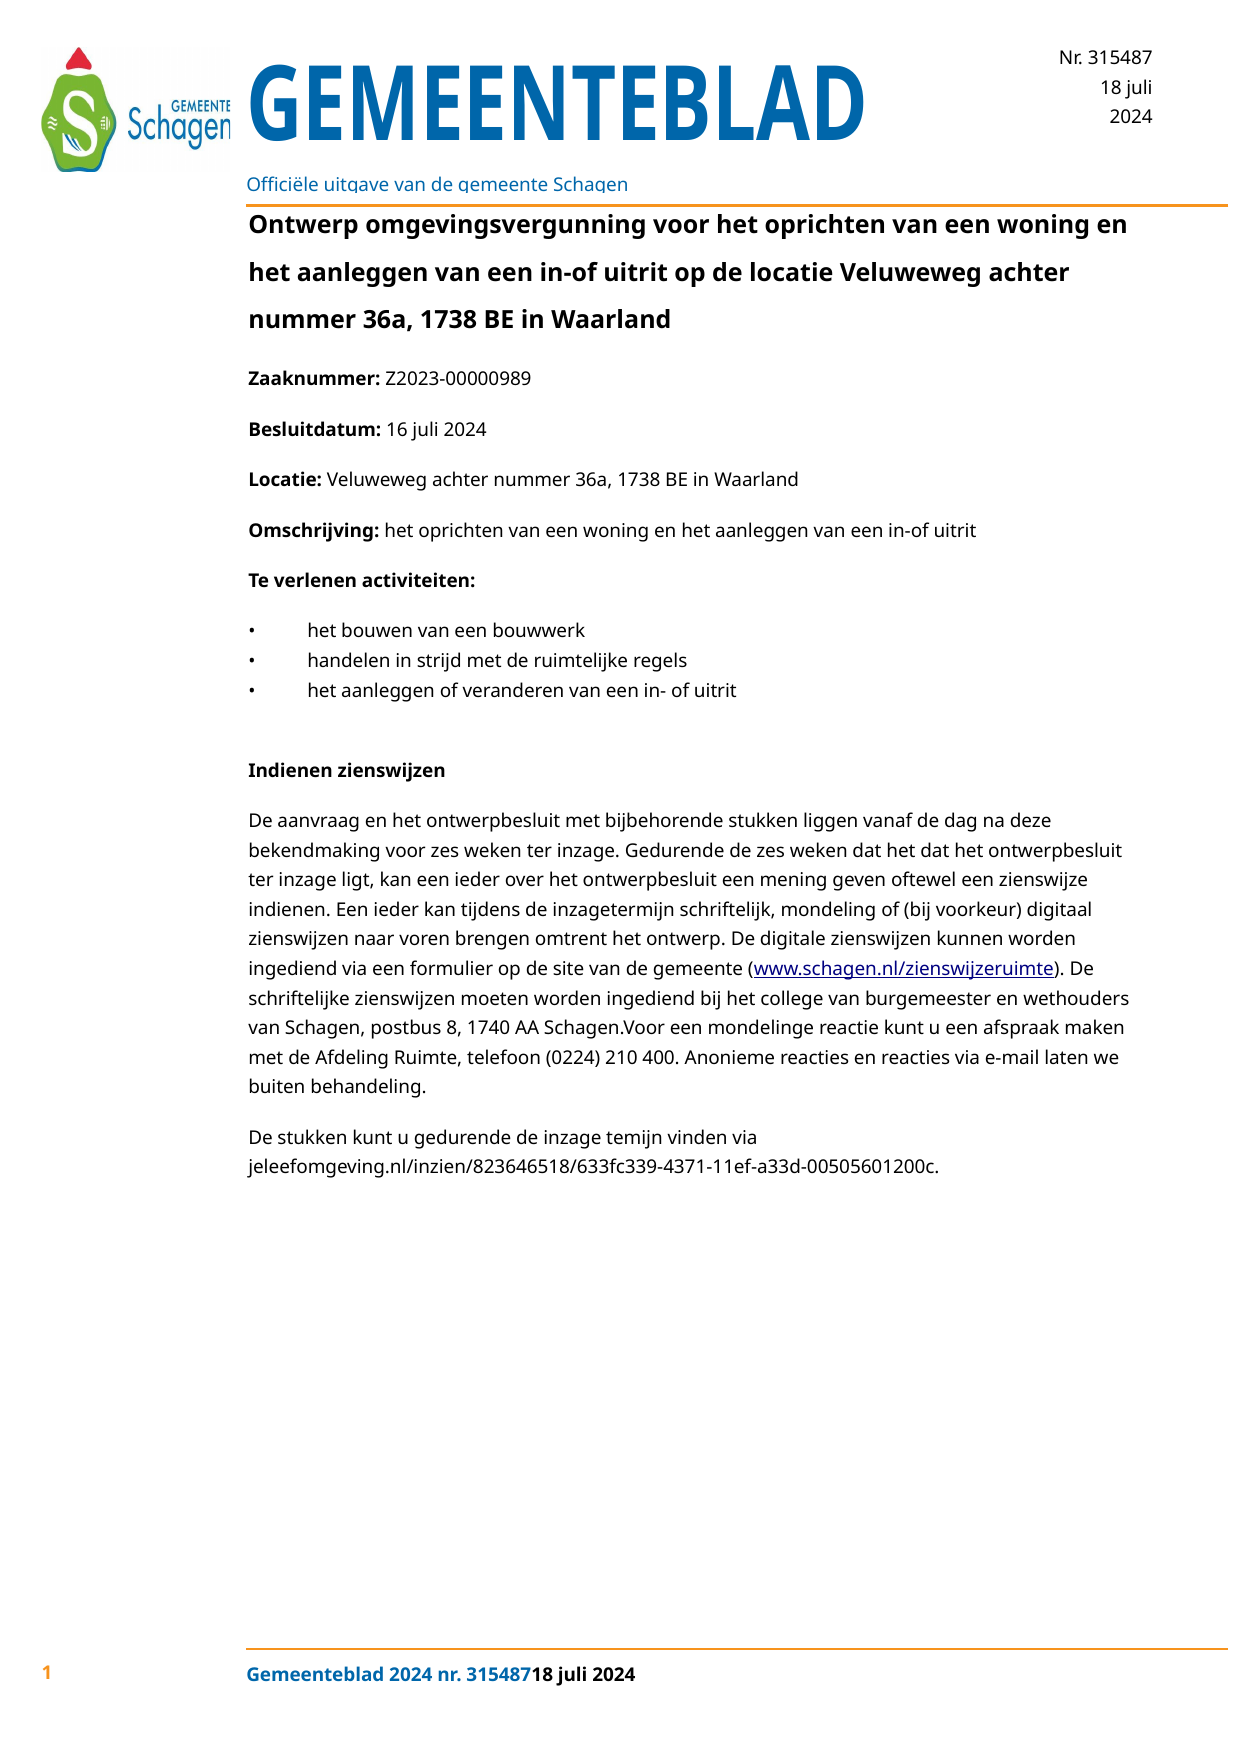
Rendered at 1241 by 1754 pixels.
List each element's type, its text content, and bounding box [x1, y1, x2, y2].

text De aanvraag en het ontwerpbesluit met bijbehorende stukken liggen vanaf de dag na deze bekendmaking voor zes weken ter inzage. Gedurende de zes weken dat het dat het ontwerpbesluit ter inzage ligt, kan een ieder over het ontwerpbesluit een mening geven oftewel een zienswijze indienen. Een ieder kan tijdens de inzagetermijn schriftelijk, mondeling of (bij voorkeur) digitaal zienswijzen naar voren brengen omtrent het ontwerp. De digitale zienswijzen kunnen worden ingediend via een formulier op de site van de gemeente (www.schagen.nl/zienswijzeruimte). De schriftelijke zienswijzen moeten worden ingediend bij het college van burgemeester en wethouders van Schagen, postbus 8, 1740 AA Schagen.Voor een mondelinge reactie kunt u een afspraak maken met de Afdeling Ruimte, telefoon (0224) 210 400. Anonieme reacties en reacties via e-mail laten we buiten behandeling. [248, 807, 1152, 1099]
list handelen in strijd met de ruimtelijke regels [248, 647, 1152, 673]
list het aanleggen of veranderen van een in- of uitrit [248, 677, 1152, 702]
text Indienen zienswijzen [248, 757, 1152, 782]
picture [41, 47, 231, 172]
text Besluitdatum: 16 juli 2024 [248, 416, 1152, 442]
text Omschrijving: het oprichten van een woning en het aanleggen van een in-of uitrit [248, 517, 1152, 542]
text De stukken kunt u gedurende de inzage temijn vinden via jeleefomgeving.nl/inzien/823646518/633fc339-4371-11ef-a33d-00505601200c. [248, 1124, 1152, 1179]
text Te verlenen activiteiten: [248, 567, 1152, 593]
text Locatie: Veluweweg achter nummer 36a, 1738 BE in Waarland [248, 466, 1152, 492]
list het bouwen van een bouwwerk [248, 618, 1152, 643]
text Ontwerp omgevingsvergunning voor het oprichten van een woning en het aanleggen van een in-of uitrit op de locatie Veluweweg achter nummer 36a, 1738 BE in Waarland [248, 207, 1152, 336]
text Zaaknummer: Z2023-00000989 [248, 366, 1152, 391]
